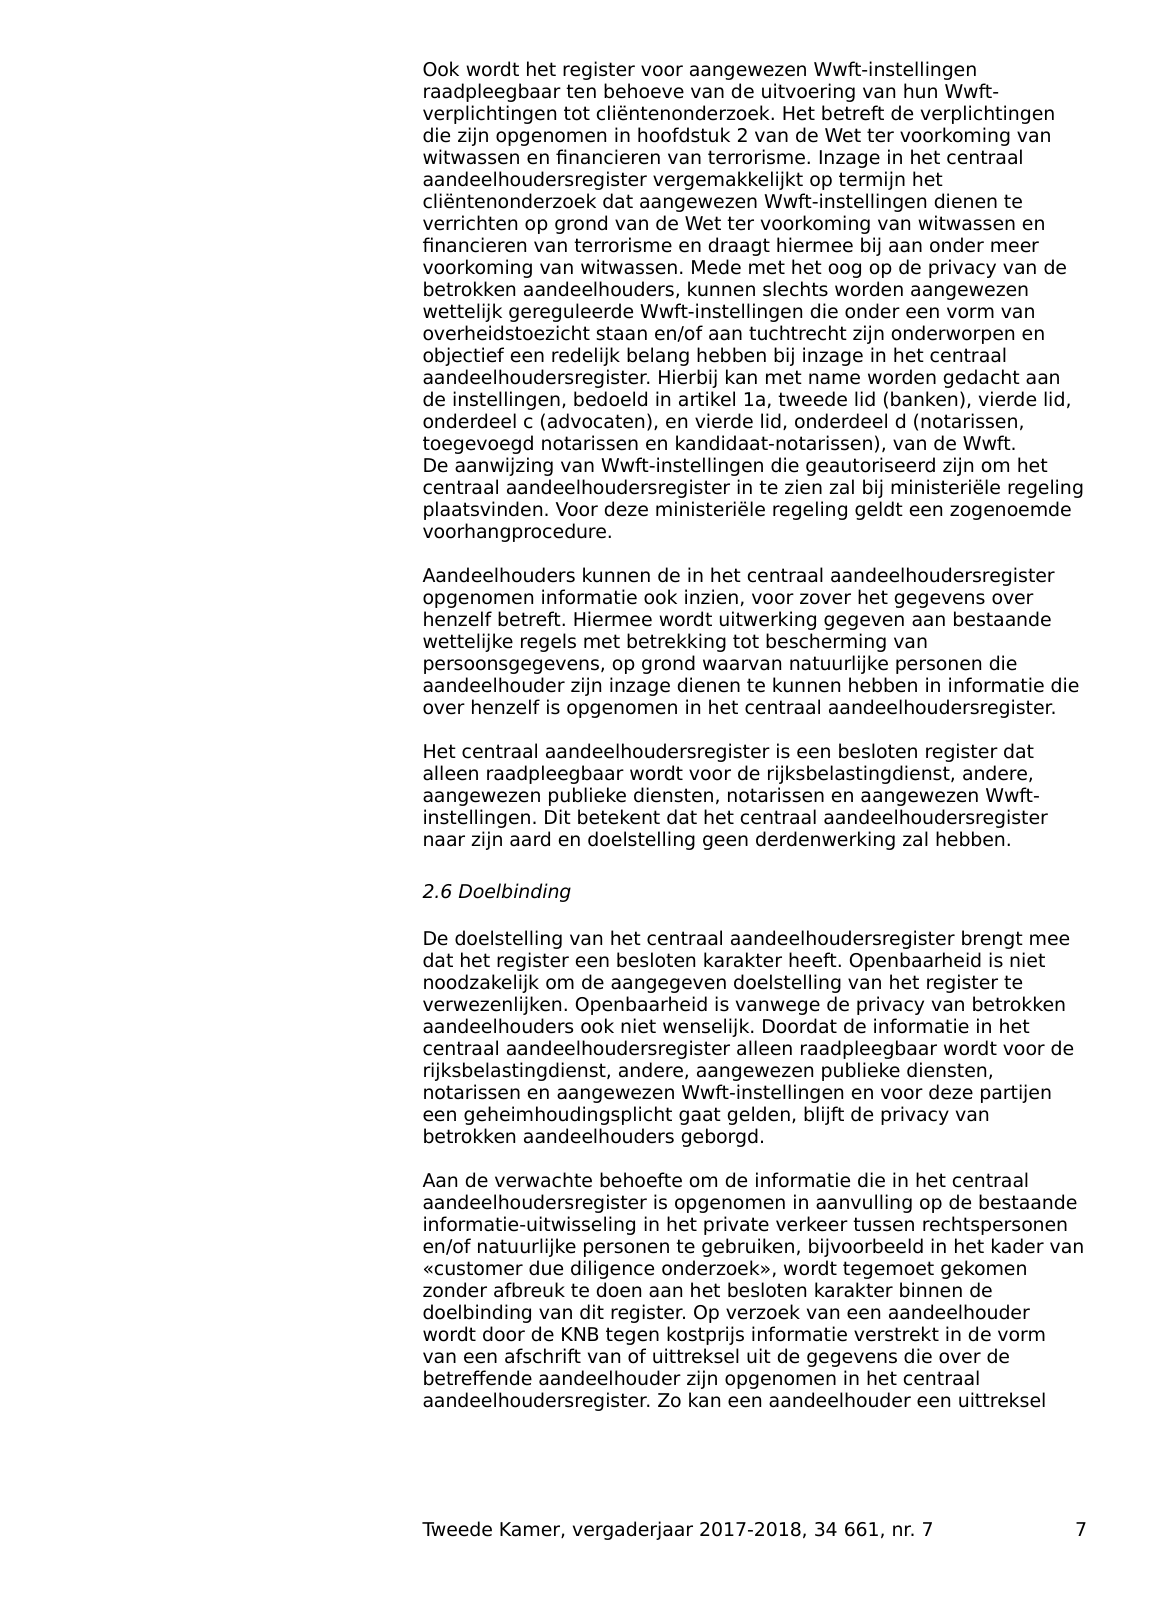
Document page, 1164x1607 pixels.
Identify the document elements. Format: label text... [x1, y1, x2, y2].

text Aandeelhouders kunnen de in het centraal aandeelhoudersregister opgenomen informatie ook inzien, voor zover het gegevens over henzelf betreft. Hiermee wordt uitwerking gegeven aan bestaande wettelijke regels met betrekking tot bescherming van persoonsgegevens, op grond waarvan natuurlijke personen die aandeelhouder zijn inzage dienen te kunnen hebben in informatie die over henzelf is opgenomen in het centraal aandeelhoudersregister. [422, 565, 1087, 719]
text De doelstelling van het centraal aandeelhoudersregister brengt mee dat het register een besloten karakter heeft. Openbaarheid is niet noodzakelijk om de aangegeven doelstelling van het register te verwezenlijken. Openbaarheid is vanwege de privacy van betrokken aandeelhouders ook niet wenselijk. Doordat de informatie in het centraal aandeelhoudersregister alleen raadpleegbaar wordt voor de rijksbelastingdienst, andere, aangewezen publieke diensten, notarissen en aangewezen Wwft-instellingen en voor deze partijen een geheimhoudingsplicht gaat gelden, blijft de privacy van betrokken aandeelhouders geborgd. [422, 928, 1087, 1147]
text Ook wordt het register voor aangewezen Wwft-instellingen raadpleegbaar ten behoeve van de uitvoering van hun Wwft-verplichtingen tot cliëntenonderzoek. Het betreft de verplichtingen die zijn opgenomen in hoofdstuk 2 van de Wet ter voorkoming van witwassen en financieren van terrorisme. Inzage in het centraal aandeelhoudersregister vergemakkelijkt op termijn het cliëntenonderzoek dat aangewezen Wwft-instellingen dienen te verrichten op grond van de Wet ter voorkoming van witwassen en financieren van terrorisme en draagt hiermee bij aan onder meer voorkoming van witwassen. Mede met het oog op de privacy van de betrokken aandeelhouders, kunnen slechts worden aangewezen wettelijk gereguleerde Wwft-instellingen die onder een vorm van overheidstoezicht staan en/of aan tuchtrecht zijn onderworpen en objectief een redelijk belang hebben bij inzage in het centraal aandeelhoudersregister. Hierbij kan met name worden gedacht aan de instellingen, bedoeld in artikel 1a, tweede lid (banken), vierde lid, onderdeel c (advocaten), en vierde lid, onderdeel d (notarissen, toegevoegd notarissen en kandidaat-notarissen), van de Wwft. [422, 59, 1087, 455]
text Het centraal aandeelhoudersregister is een besloten register dat alleen raadpleegbaar wordt voor de rijksbelastingdienst, andere, aangewezen publieke diensten, notarissen en aangewezen Wwft-instellingen. Dit betekent dat het centraal aandeelhoudersregister naar zijn aard en doelstelling geen derdenwerking zal hebben. [422, 741, 1087, 851]
subtitle 2.6 Doelbinding [422, 881, 1087, 903]
text De aanwijzing van Wwft-instellingen die geautoriseerd zijn om het centraal aandeelhoudersregister in te zien zal bij ministeriële regeling plaatsvinden. Voor deze ministeriële regeling geldt een zogenoemde voorhangprocedure. [422, 455, 1087, 543]
text Aan de verwachte behoefte om de informatie die in het centraal aandeelhoudersregister is opgenomen in aanvulling op de bestaande informatie-uitwisseling in het private verkeer tussen rechtspersonen en/of natuurlijke personen te gebruiken, bijvoorbeeld in het kader van «customer due diligence onderzoek», wordt tegemoet gekomen zonder afbreuk te doen aan het besloten karakter binnen de doelbinding van dit register. Op verzoek van een aandeelhouder wordt door de KNB tegen kostprijs informatie verstrekt in de vorm van een afschrift van of uittreksel uit de gegevens die over de betreffende aandeelhouder zijn opgenomen in het centraal aandeelhoudersregister. Zo kan een aandeelhouder een uittreksel [422, 1170, 1087, 1411]
